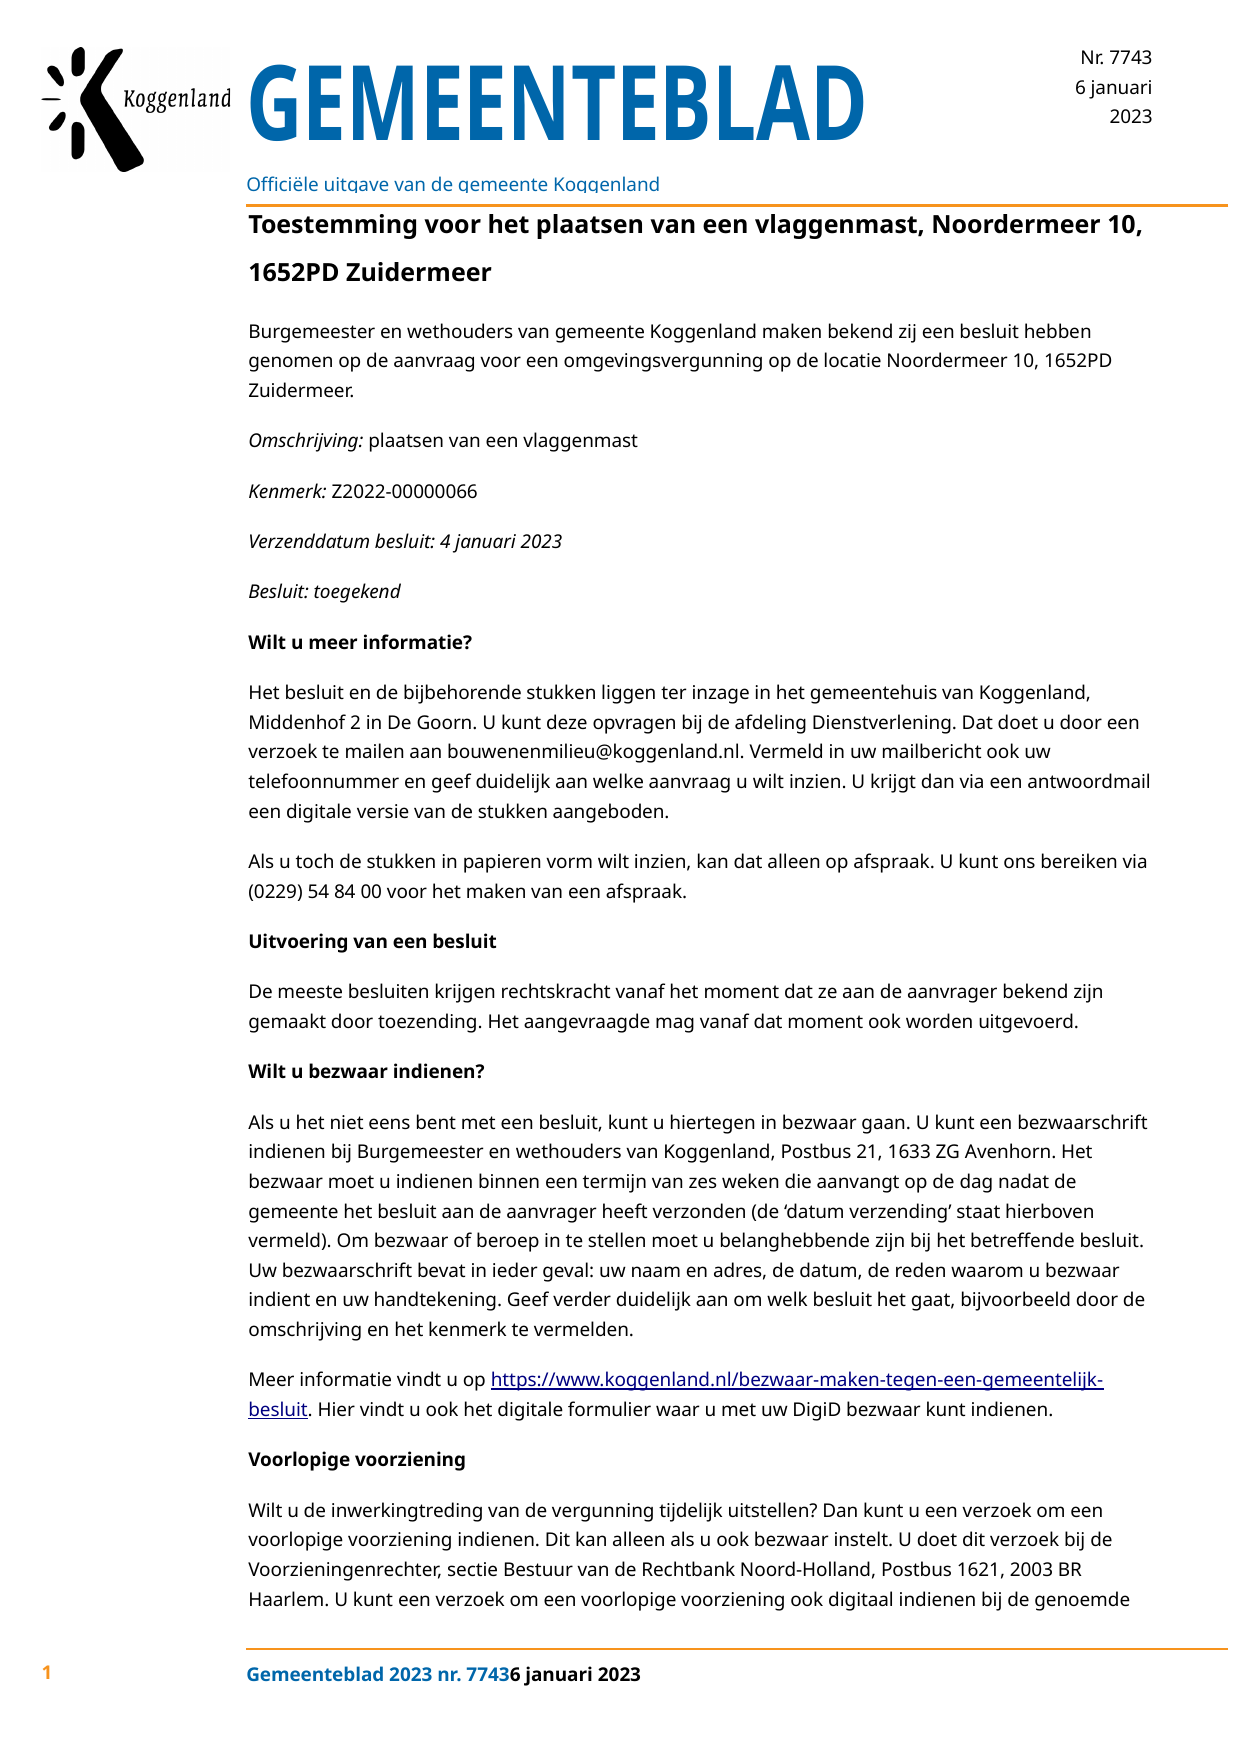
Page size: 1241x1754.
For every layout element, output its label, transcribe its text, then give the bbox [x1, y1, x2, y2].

text Wilt u bezwaar indienen? [248, 1059, 1152, 1084]
text Wilt u meer informatie? [248, 629, 1152, 655]
text Wilt u de inwerkingtreding van de vergunning tijdelijk uitstellen? Dan kunt u een verzoek om een voorlopige voorziening indienen. Dit kan alleen als u ook bezwaar instelt. U doet dit verzoek bij de Voorzieningenrechter, sectie Bestuur van de Rechtbank Noord-Holland, Postbus 1621, 2003 BR Haarlem. U kunt een verzoek om een voorlopige voorziening ook digitaal indienen bij de genoemde [248, 1497, 1152, 1612]
text Uitvoering van een besluit [248, 928, 1152, 954]
text Meer informatie vindt u op https://www.koggenland.nl/bezwaar-maken-tegen-een-gemeentelijk-besluit. Hier vindt u ook het digitale formulier waar u met uw DigiD bezwaar kunt indienen. [248, 1367, 1152, 1422]
text Omschrijving: plaatsen van een vlaggenmast [248, 427, 1152, 453]
text Kenmerk: Z2022-00000066 [248, 478, 1152, 504]
text Als u het niet eens bent met een besluit, kunt u hiertegen in bezwaar gaan. U kunt een bezwaarschrift indienen bij Burgemeester en wethouders van Koggenland, Postbus 21, 1633 ZG Avenhorn. Het bezwaar moet u indienen binnen een termijn van zes weken die aanvangt op de dag nadat de gemeente het besluit aan de aanvrager heeft verzonden (de ‘datum verzending’ staat hierboven vermeld). Om bezwaar of beroep in te stellen moet u belanghebbende zijn bij het betreffende besluit. Uw bezwaarschrift bevat in ieder geval: uw naam en adres, de datum, de reden waarom u bezwaar indient en uw handtekening. Geef verder duidelijk aan om welk besluit het gaat, bijvoorbeeld door de omschrijving en het kenmerk te vermelden. [248, 1109, 1152, 1342]
text Verzenddatum besluit: 4 januari 2023 [248, 528, 1152, 554]
text De meeste besluiten krijgen rechtskracht vanaf het moment dat ze aan de aanvrager bekend zijn gemaakt door toezending. Het aangevraagde mag vanaf dat moment ook worden uitgevoerd. [248, 979, 1152, 1034]
text Het besluit en de bijbehorende stukken liggen ter inzage in het gemeentehuis van Koggenland, Middenhof 2 in De Goorn. U kunt deze opvragen bij de afdeling Dienstverlening. Dat doet u door een verzoek te mailen aan bouwenenmilieu@koggenland.nl. Vermeld in uw mailbericht ook uw telefoonnummer en geef duidelijk aan welke aanvraag u wilt inzien. U krijgt dan via een antwoordmail een digitale versie van de stukken aangeboden. [248, 679, 1152, 824]
text Voorlopige voorziening [248, 1447, 1152, 1472]
text Als u toch de stukken in papieren vorm wilt inzien, kan dat alleen op afspraak. U kunt ons bereiken via (0229) 54 84 00 voor het maken van een afspraak. [248, 848, 1152, 904]
text Besluit: toegekend [248, 579, 1152, 604]
text Burgemeester en wethouders van gemeente Koggenland maken bekend zij een besluit hebben genomen op de aanvraag voor een omgevingsvergunning op de locatie Noordermeer 10, 1652PD Zuidermeer. [248, 318, 1152, 403]
picture [41, 47, 231, 172]
text Toestemming voor het plaatsen van een vlaggenmast, Noordermeer 10, 1652PD Zuidermeer [248, 207, 1152, 288]
